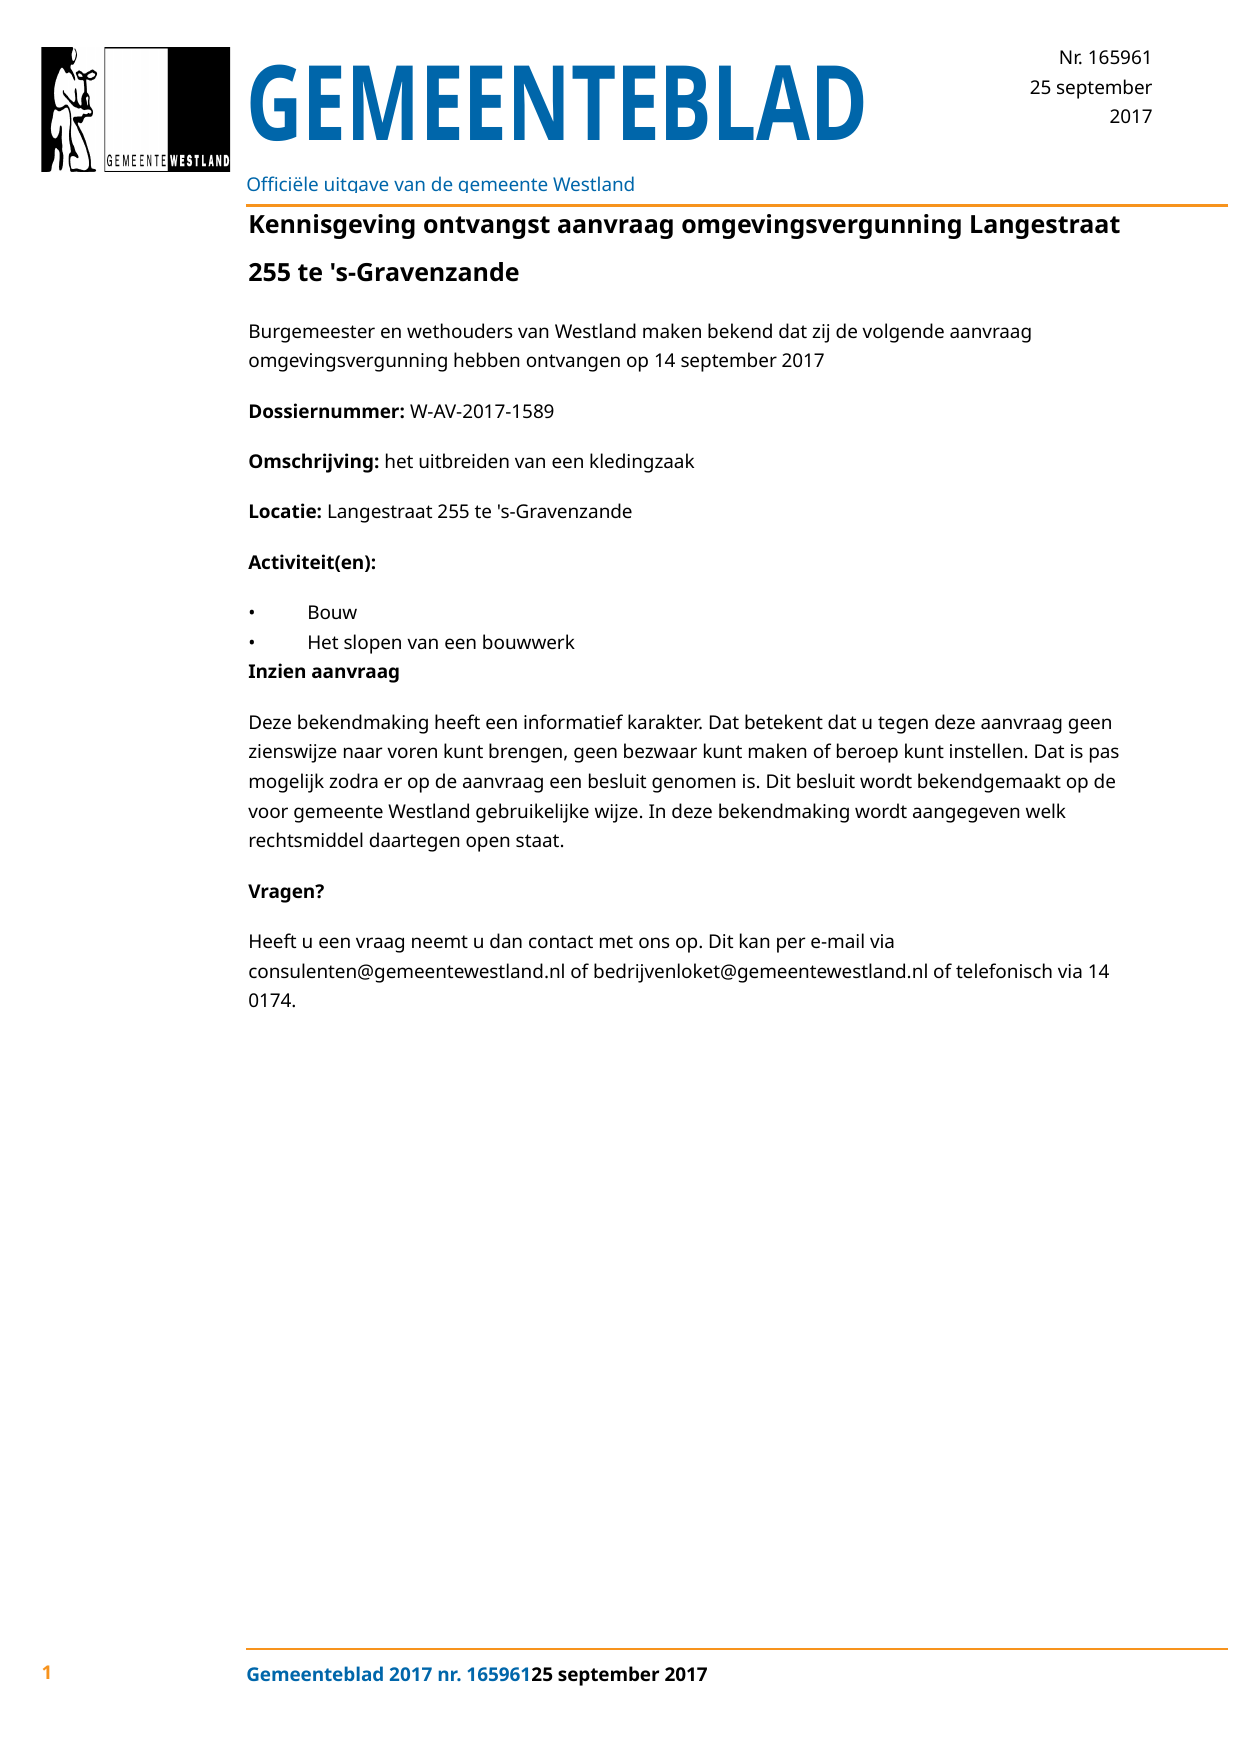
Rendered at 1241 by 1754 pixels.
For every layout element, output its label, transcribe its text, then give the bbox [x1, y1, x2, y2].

text Burgemeester en wethouders van Westland maken bekend dat zij de volgende aanvraag omgevingsvergunning hebben ontvangen op 14 september 2017 [248, 318, 1152, 373]
text Heeft u een vraag neemt u dan contact met ons op. Dit kan per e-mail via consulenten@gemeentewestland.nl of bedrijvenloket@gemeentewestland.nl of telefonisch via 14 0174. [248, 928, 1152, 1013]
picture [41, 47, 231, 172]
list Het slopen van een bouwwerk [248, 629, 1152, 655]
text Omschrijving: het uitbreiden van een kledingzaak [248, 448, 1152, 474]
list Bouw [248, 599, 1152, 625]
text Dossiernummer: W-AV-2017-1589 [248, 398, 1152, 424]
text Locatie: Langestraat 255 te 's-Gravenzande [248, 499, 1152, 524]
text Vragen? [248, 878, 1152, 904]
text Activiteit(en): [248, 549, 1152, 575]
text Deze bekendmaking heeft een informatief karakter. Dat betekent dat u tegen deze aanvraag geen zienswijze naar voren kunt brengen, geen bezwaar kunt maken of beroep kunt instellen. Dat is pas mogelijk zodra er op de aanvraag een besluit genomen is. Dit besluit wordt bekendgemaakt op de voor gemeente Westland gebruikelijke wijze. In deze bekendmaking wordt aangegeven welk rechtsmiddel daartegen open staat. [248, 709, 1152, 853]
text Kennisgeving ontvangst aanvraag omgevingsvergunning Langestraat 255 te 's-Gravenzande [248, 207, 1152, 288]
text Inzien aanvraag [248, 659, 1152, 684]
